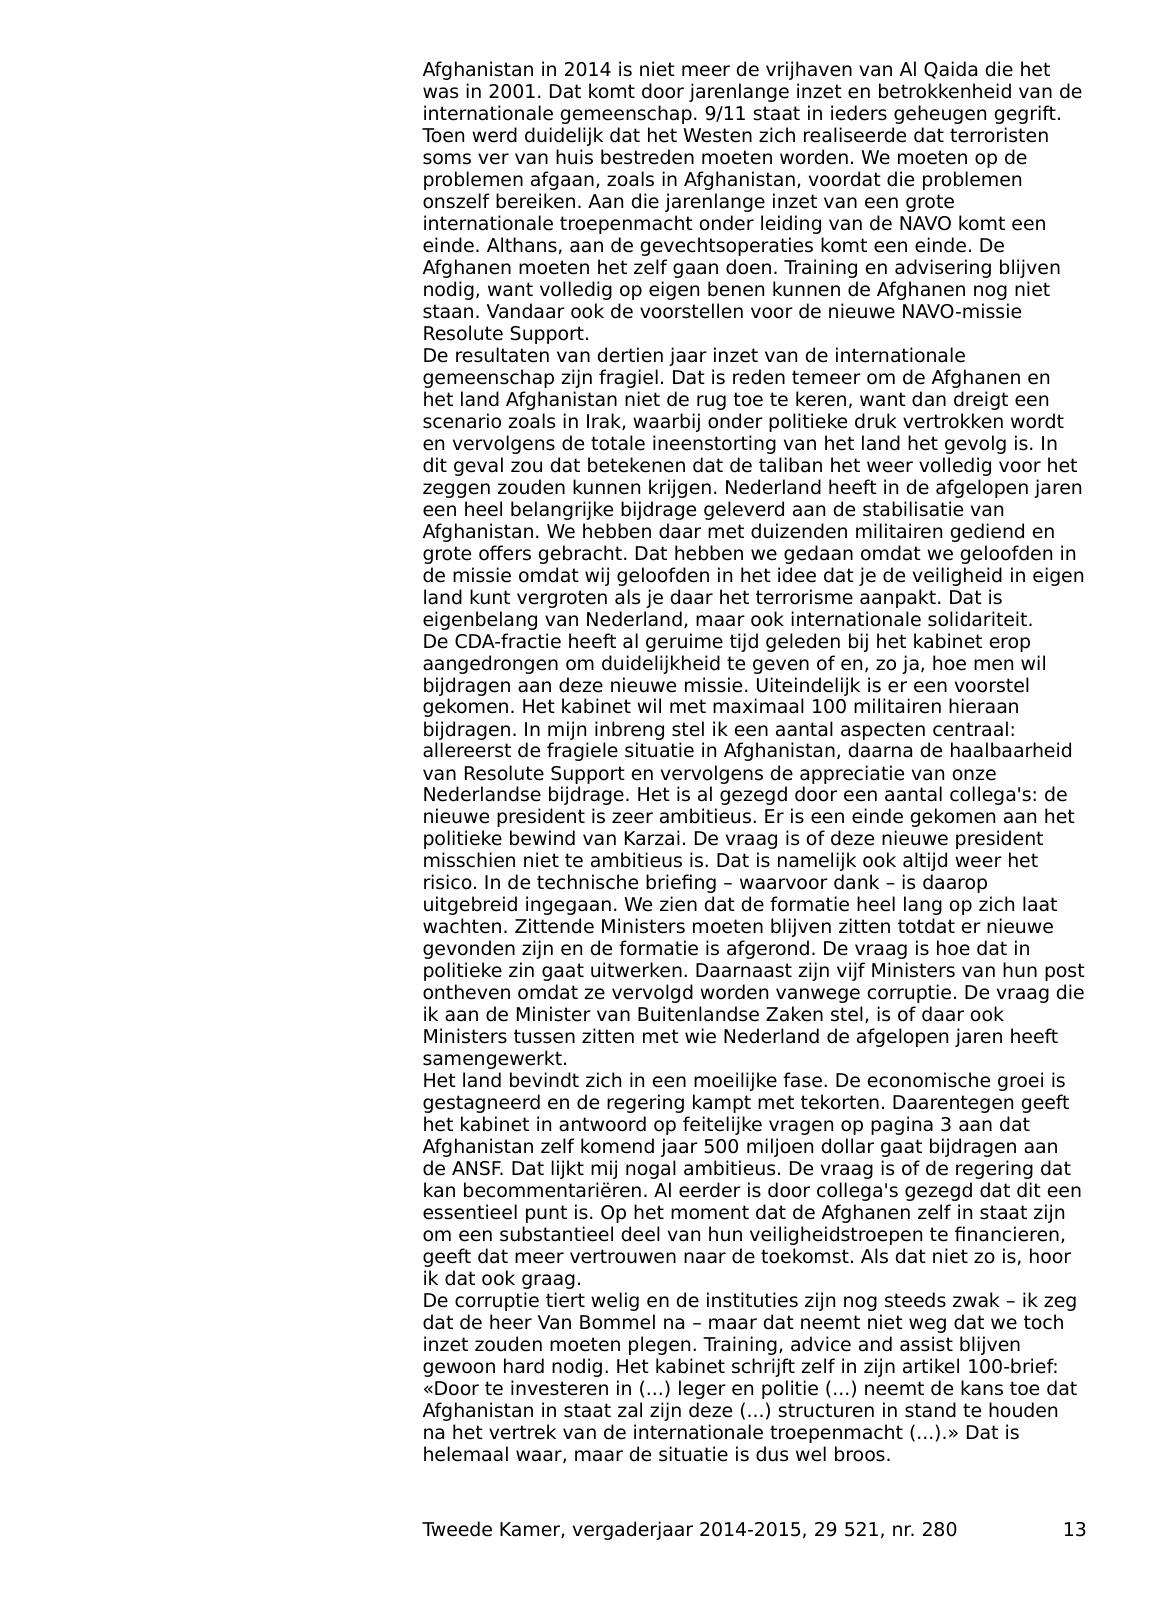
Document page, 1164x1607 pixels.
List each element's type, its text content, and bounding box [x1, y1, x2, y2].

text De corruptie tiert welig en de instituties zijn nog steeds zwak – ik zeg dat de heer Van Bommel na – maar dat neemt niet weg dat we toch inzet zouden moeten plegen. Training, advice and assist blijven gewoon hard nodig. Het kabinet schrijft zelf in zijn artikel 100-brief: «Door te investeren in (...) leger en politie (...) neemt de kans toe dat Afghanistan in staat zal zijn deze (...) structuren in stand te houden na het vertrek van de internationale troepenmacht (...).» Dat is helemaal waar, maar de situatie is dus wel broos. [422, 1290, 1087, 1466]
text Het land bevindt zich in een moeilijke fase. De economische groei is gestagneerd en de regering kampt met tekorten. Daarentegen geeft het kabinet in antwoord op feitelijke vragen op pagina 3 aan dat Afghanistan zelf komend jaar 500 miljoen dollar gaat bijdragen aan de ANSF. Dat lijkt mij nogal ambitieus. De vraag is of de regering dat kan becommentariëren. Al eerder is door collega's gezegd dat dit een essentieel punt is. Op het moment dat de Afghanen zelf in staat zijn om een substantieel deel van hun veiligheidstroepen te financieren, geeft dat meer vertrouwen naar de toekomst. Als dat niet zo is, hoor ik dat ook graag. [422, 1070, 1087, 1290]
text De resultaten van dertien jaar inzet van de internationale gemeenschap zijn fragiel. Dat is reden temeer om de Afghanen en het land Afghanistan niet de rug toe te keren, want dan dreigt een scenario zoals in Irak, waarbij onder politieke druk vertrokken wordt en vervolgens de totale ineenstorting van het land het gevolg is. In dit geval zou dat betekenen dat de taliban het weer volledig voor het zeggen zouden kunnen krijgen. Nederland heeft in de afgelopen jaren een heel belangrijke bijdrage geleverd aan de stabilisatie van Afghanistan. We hebben daar met duizenden militairen gediend en grote offers gebracht. Dat hebben we gedaan omdat we geloofden in de missie omdat wij geloofden in het idee dat je de veiligheid in eigen land kunt vergroten als je daar het terrorisme aanpakt. Dat is eigenbelang van Nederland, maar ook internationale solidariteit. [422, 345, 1087, 631]
text De CDA-fractie heeft al geruime tijd geleden bij het kabinet erop aangedrongen om duidelijkheid te geven of en, zo ja, hoe men wil bijdragen aan deze nieuwe missie. Uiteindelijk is er een voorstel gekomen. Het kabinet wil met maximaal 100 militairen hieraan bijdragen. In mijn inbreng stel ik een aantal aspecten centraal: allereerst de fragiele situatie in Afghanistan, daarna de haalbaarheid van Resolute Support en vervolgens de appreciatie van onze Nederlandse bijdrage. Het is al gezegd door een aantal collega's: de nieuwe president is zeer ambitieus. Er is een einde gekomen aan het politieke bewind van Karzai. De vraag is of deze nieuwe president misschien niet te ambitieus is. Dat is namelijk ook altijd weer het risico. In de technische briefing – waarvoor dank – is daarop uitgebreid ingegaan. We zien dat de formatie heel lang op zich laat wachten. Zittende Ministers moeten blijven zitten totdat er nieuwe gevonden zijn en de formatie is afgerond. De vraag is hoe dat in politieke zin gaat uitwerken. Daarnaast zijn vijf Ministers van hun post ontheven omdat ze vervolgd worden vanwege corruptie. De vraag die ik aan de Minister van Buitenlandse Zaken stel, is of daar ook Ministers tussen zitten met wie Nederland de afgelopen jaren heeft samengewerkt. [422, 631, 1087, 1070]
text Afghanistan in 2014 is niet meer de vrijhaven van Al Qaida die het was in 2001. Dat komt door jarenlange inzet en betrokkenheid van de internationale gemeenschap. 9/11 staat in ieders geheugen gegrift. Toen werd duidelijk dat het Westen zich realiseerde dat terroristen soms ver van huis bestreden moeten worden. We moeten op de problemen afgaan, zoals in Afghanistan, voordat die problemen onszelf bereiken. Aan die jarenlange inzet van een grote internationale troepenmacht onder leiding van de NAVO komt een einde. Althans, aan de gevechtsoperaties komt een einde. De Afghanen moeten het zelf gaan doen. Training en advisering blijven nodig, want volledig op eigen benen kunnen de Afghanen nog niet staan. Vandaar ook de voorstellen voor de nieuwe NAVO-missie Resolute Support. [422, 59, 1087, 345]
